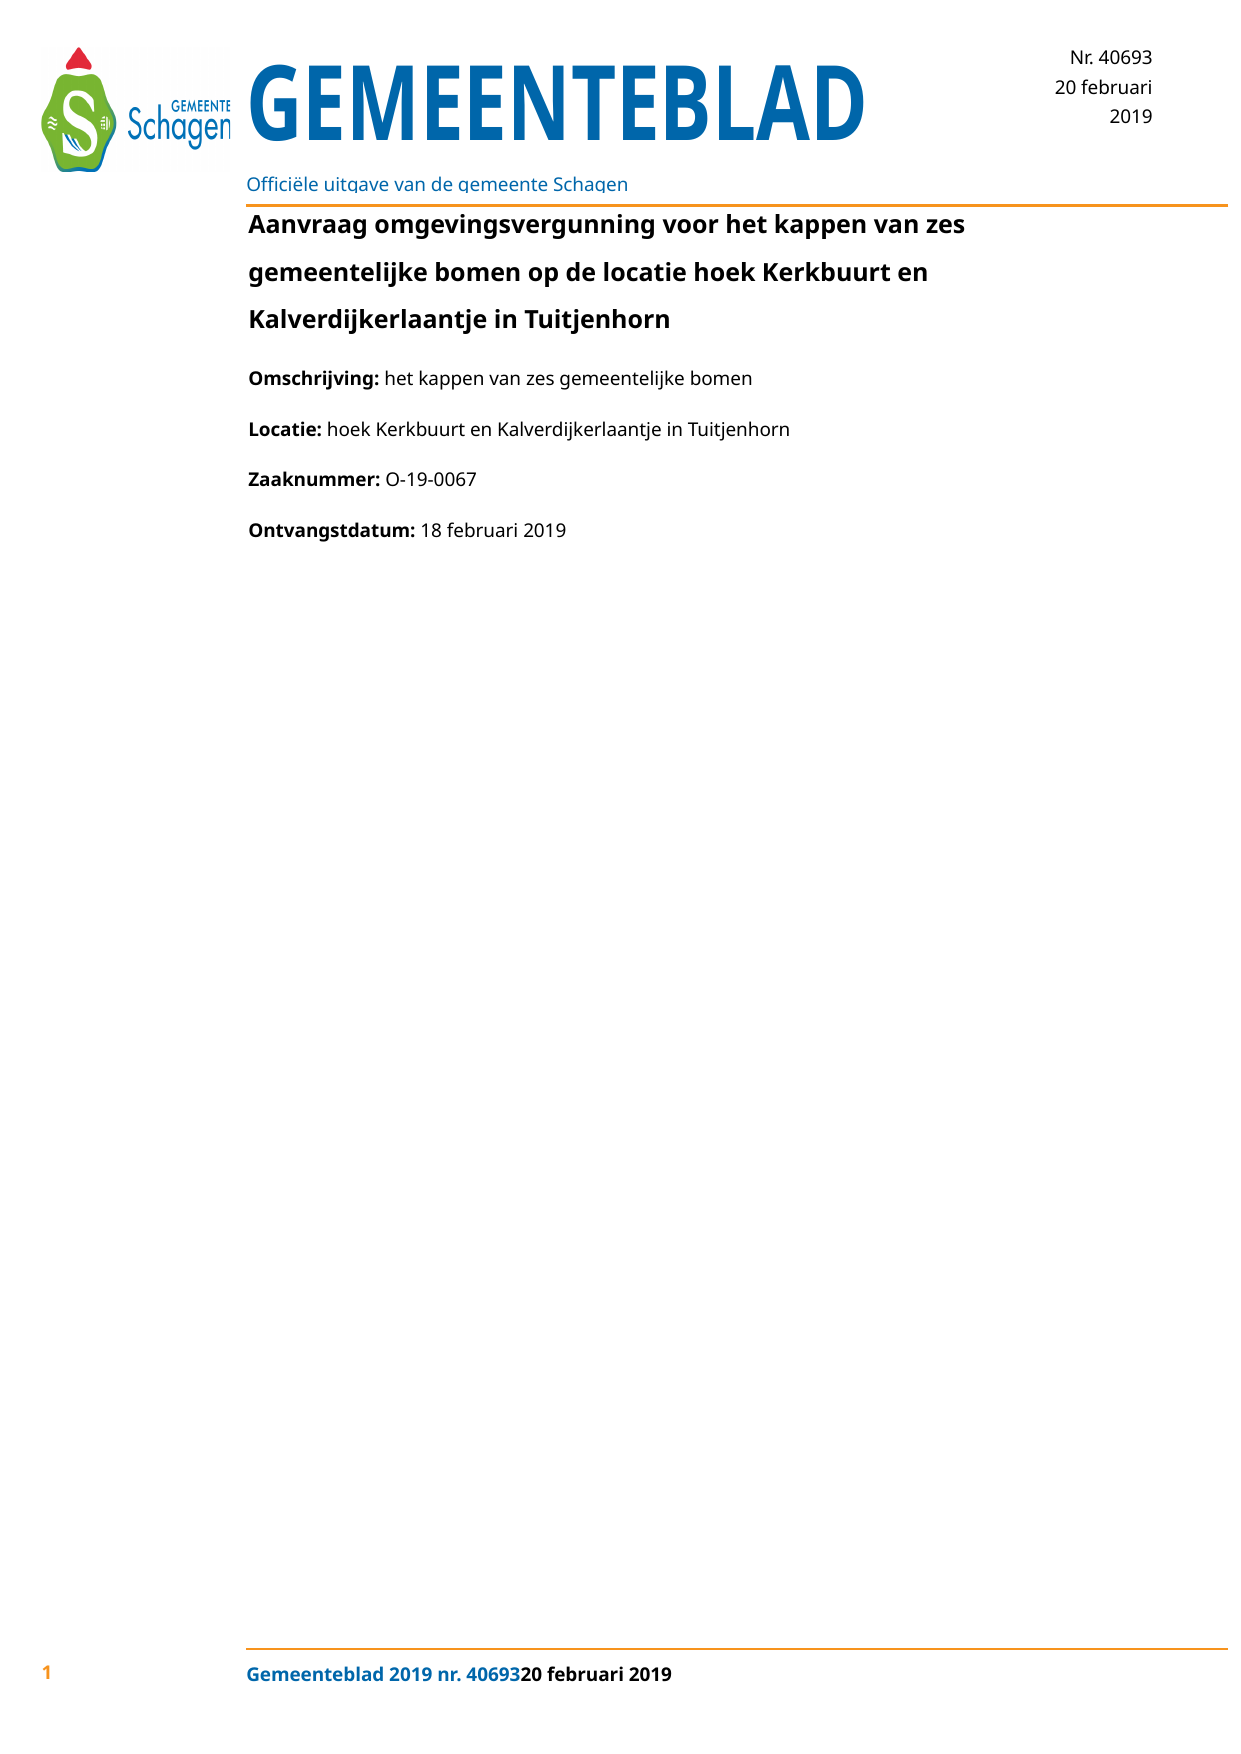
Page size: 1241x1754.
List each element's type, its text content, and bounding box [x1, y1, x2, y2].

text Ontvangstdatum: 18 februari 2019 [248, 517, 1152, 542]
text Aanvraag omgevingsvergunning voor het kappen van zes gemeentelijke bomen op de locatie hoek Kerkbuurt en Kalverdijkerlaantje in Tuitjenhorn [248, 207, 1152, 336]
text Zaaknummer: O-19-0067 [248, 466, 1152, 492]
picture [41, 47, 231, 172]
text Locatie: hoek Kerkbuurt en Kalverdijkerlaantje in Tuitjenhorn [248, 416, 1152, 442]
text Omschrijving: het kappen van zes gemeentelijke bomen [248, 366, 1152, 391]
